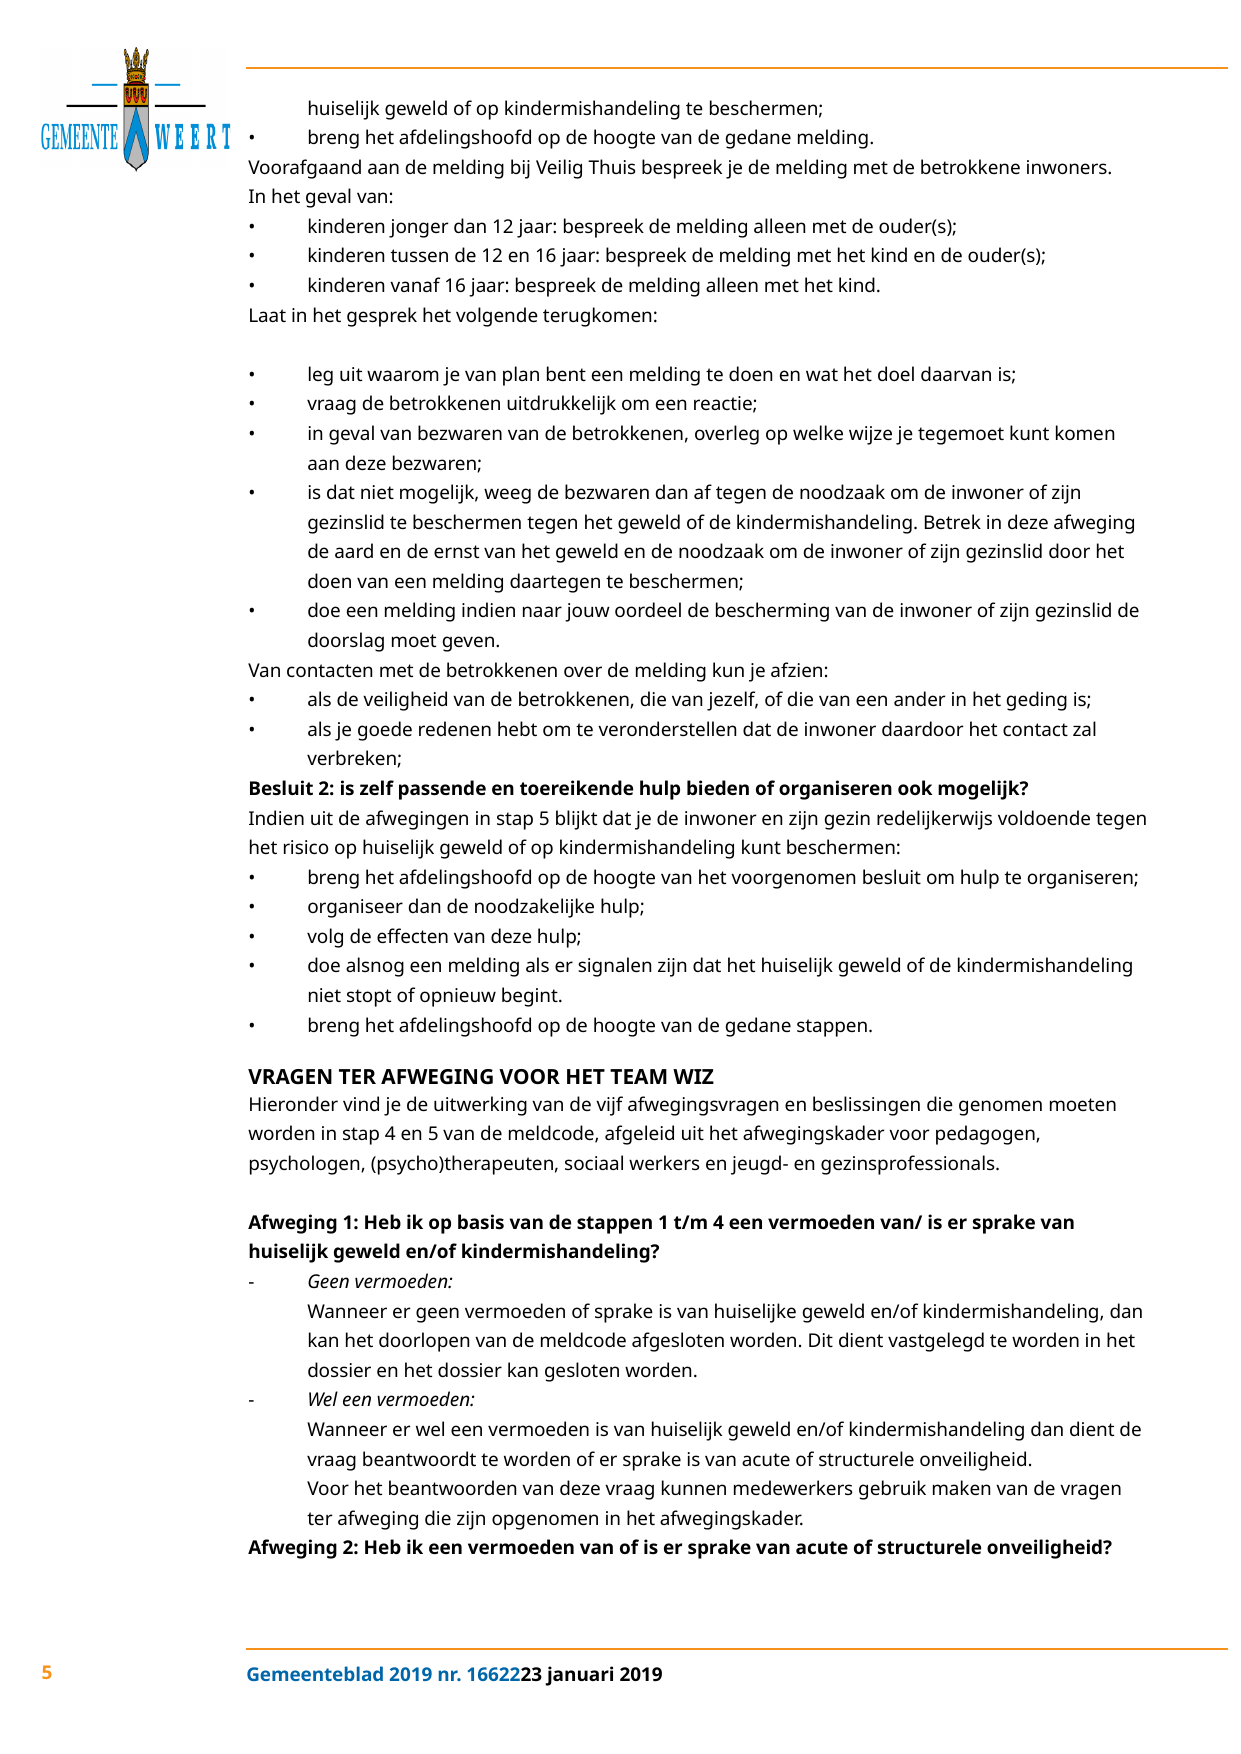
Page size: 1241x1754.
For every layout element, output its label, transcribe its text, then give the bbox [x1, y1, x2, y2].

text Indien uit de afwegingen in stap 5 blijkt dat je de inwoner en zijn gezin redelijkerwijs voldoende tegen het risico op huiselijk geweld of op kindermishandeling kunt beschermen: [248, 805, 1152, 860]
list als je goede redenen hebt om te veronderstellen dat de inwoner daardoor het contact zal verbreken; [248, 716, 1152, 771]
text Besluit 2: is zelf passende en toereikende hulp bieden of organiseren ook mogelijk? [248, 775, 1152, 801]
text Hieronder vind je de uitwerking van de vijf afwegingsvragen en beslissingen die genomen moeten worden in stap 4 en 5 van de meldcode, afgeleid uit het afwegingskader voor pedagogen, psychologen, (psycho)therapeuten, sociaal werkers en jeugd- en gezinsprofessionals. [248, 1091, 1152, 1176]
list doe een melding indien naar jouw oordeel de bescherming van de inwoner of zijn gezinslid de doorslag moet geven. [248, 598, 1152, 653]
text Laat in het gesprek het volgende terugkomen: [248, 302, 1152, 328]
list kinderen tussen de 12 en 16 jaar: bespreek de melding met het kind en de ouder(s); [248, 243, 1152, 268]
text VRAGEN TER AFWEGING VOOR HET TEAM WIZ [248, 1062, 1152, 1091]
text Van contacten met de betrokkenen over de melding kun je afzien: [248, 657, 1152, 683]
list doe alsnog een melding als er signalen zijn dat het huiselijk geweld of de kindermishandeling niet stopt of opnieuw begint. [248, 953, 1152, 1008]
list Wanneer er wel een vermoeden is van huiselijk geweld en/of kindermishandeling dan dient de vraag beantwoordt te worden of er sprake is van acute of structurele onveiligheid. [248, 1416, 1152, 1471]
list kinderen jonger dan 12 jaar: bespreek de melding alleen met de ouder(s); [248, 213, 1152, 239]
list breng het afdelingshoofd op de hoogte van de gedane melding. [248, 124, 1152, 150]
list Wanneer er geen vermoeden of sprake is van huiselijke geweld en/of kindermishandeling, dan kan het doorlopen van de meldcode afgesloten worden. Dit dient vastgelegd te worden in het dossier en het dossier kan gesloten worden. [248, 1298, 1152, 1383]
list breng het afdelingshoofd op de hoogte van de gedane stappen. [248, 1012, 1152, 1038]
list volg de effecten van deze hulp; [248, 923, 1152, 949]
list is dat niet mogelijk, weeg de bezwaren dan af tegen de noodzaak om de inwoner of zijn gezinslid te beschermen tegen het geweld of de kindermishandeling. Betrek in deze afweging de aard en de ernst van het geweld en de noodzaak om de inwoner of zijn gezinslid door het doen van een melding daartegen te beschermen; [248, 479, 1152, 594]
list vraag de betrokkenen uitdrukkelijk om een reactie; [248, 391, 1152, 416]
list leg uit waarom je van plan bent een melding te doen en wat het doel daarvan is; [248, 361, 1152, 387]
list Geen vermoeden: [248, 1268, 1152, 1294]
list breng het afdelingshoofd op de hoogte van het voorgenomen besluit om hulp te organiseren; [248, 864, 1152, 890]
list kinderen vanaf 16 jaar: bespreek de melding alleen met het kind. [248, 272, 1152, 298]
text Afweging 2: Heb ik een vermoeden van of is er sprake van acute of structurele onveiligheid? [248, 1534, 1152, 1560]
list als de veiligheid van de betrokkenen, die van jezelf, of die van een ander in het geding is; [248, 686, 1152, 712]
picture [41, 47, 231, 172]
text Voorafgaand aan de melding bij Veilig Thuis bespreek je de melding met de betrokkene inwoners. [248, 154, 1152, 180]
list huiselijk geweld of op kindermishandeling te beschermen; [248, 95, 1152, 121]
list in geval van bezwaren van de betrokkenen, overleg op welke wijze je tegemoet kunt komen aan deze bezwaren; [248, 420, 1152, 476]
text In het geval van: [248, 183, 1152, 209]
list organiseer dan de noodzakelijke hulp; [248, 893, 1152, 919]
list Voor het beantwoorden van deze vraag kunnen medewerkers gebruik maken van de vragen ter afweging die zijn opgenomen in het afwegingskader. [248, 1475, 1152, 1531]
list Wel een vermoeden: [248, 1387, 1152, 1412]
text Afweging 1: Heb ik op basis van de stappen 1 t/m 4 een vermoeden van/ is er sprake van huiselijk geweld en/of kindermishandeling? [248, 1209, 1152, 1264]
